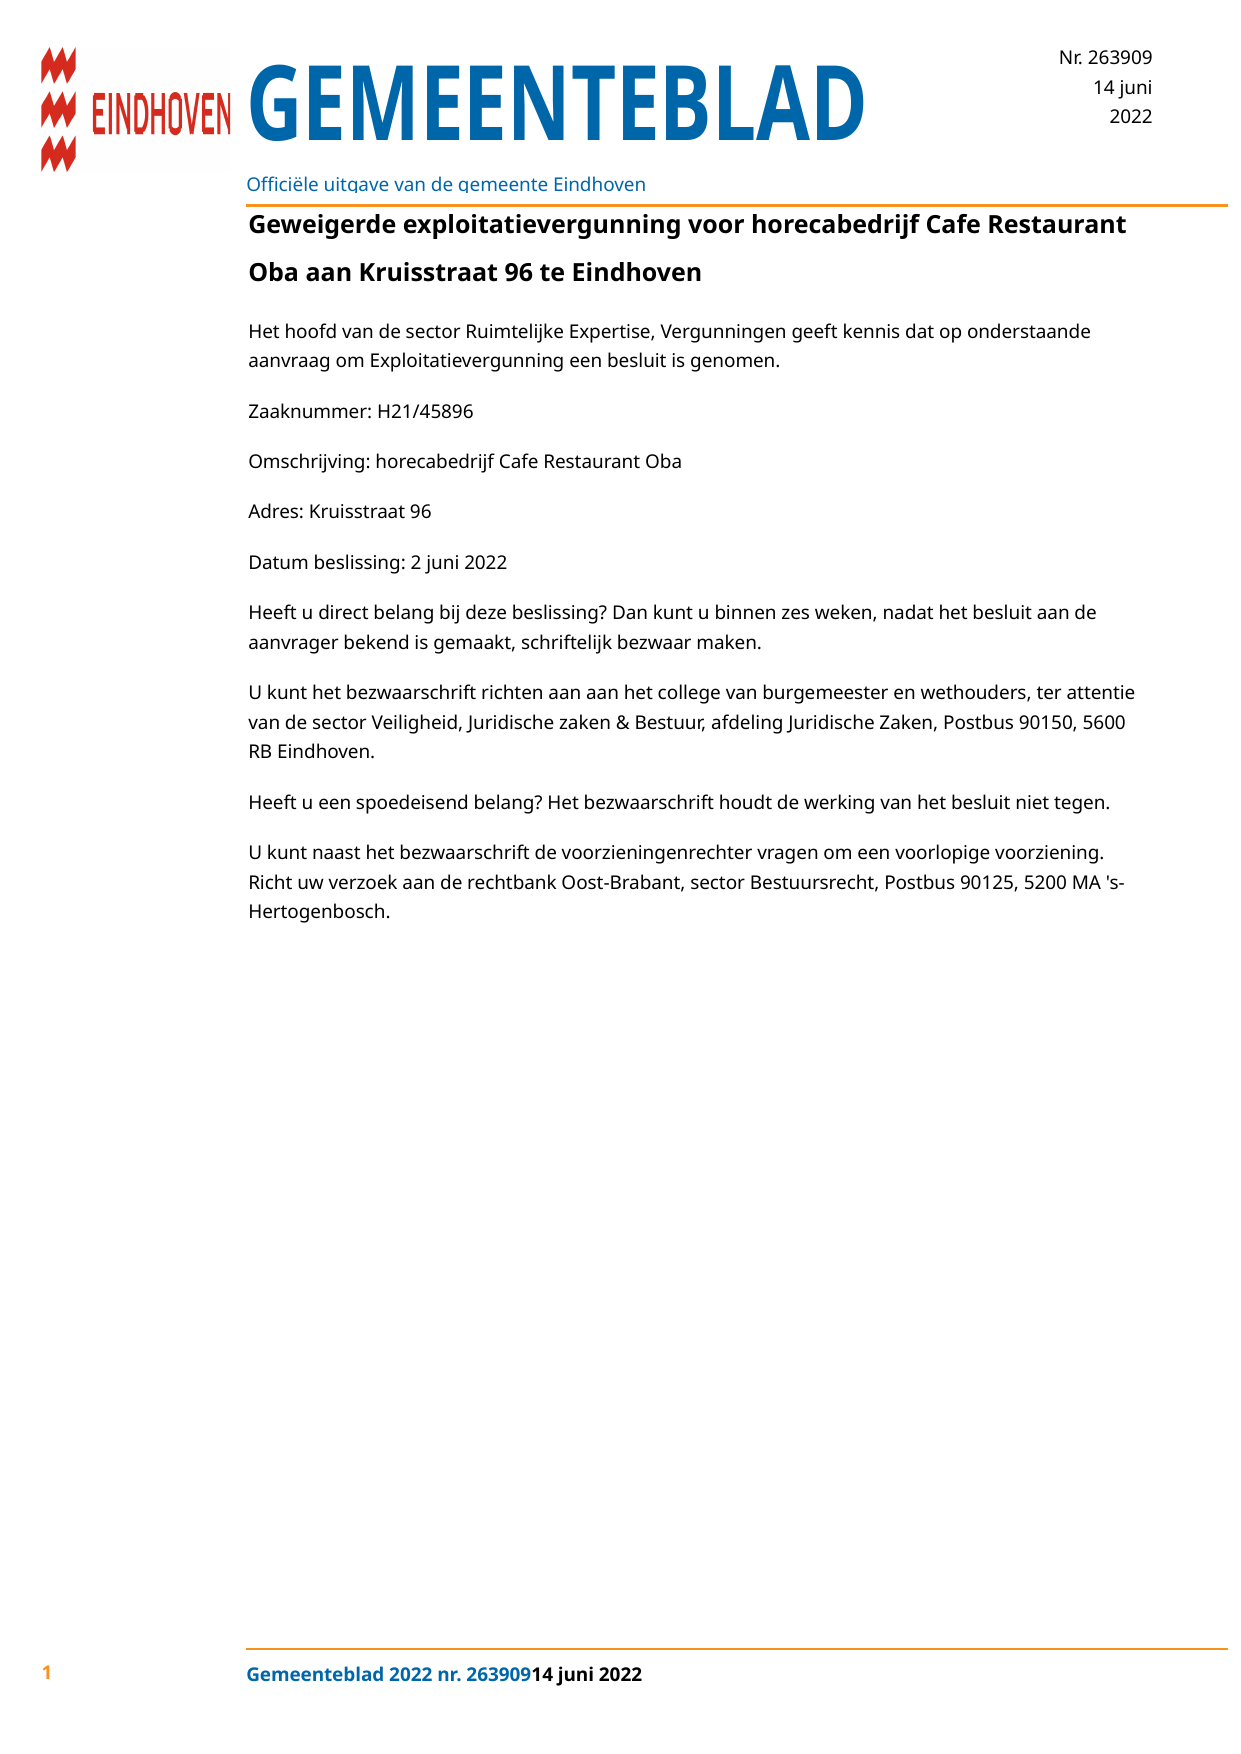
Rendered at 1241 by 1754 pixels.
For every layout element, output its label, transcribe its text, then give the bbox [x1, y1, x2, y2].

picture [41, 47, 231, 172]
text U kunt het bezwaarschrift richten aan aan het college van burgemeester en wethouders, ter attentie van de sector Veiligheid, Juridische zaken & Bestuur, afdeling Juridische Zaken, Postbus 90150, 5600 RB Eindhoven. [248, 679, 1152, 764]
text U kunt naast het bezwaarschrift de voorzieningenrechter vragen om een voorlopige voorziening. Richt uw verzoek aan de rechtbank Oost-Brabant, sector Bestuursrecht, Postbus 90125, 5200 MA 's-Hertogenbosch. [248, 839, 1152, 924]
text Heeft u een spoedeisend belang? Het bezwaarschrift houdt de werking van het besluit niet tegen. [248, 789, 1152, 815]
text Omschrijving: horecabedrijf Cafe Restaurant Oba [248, 448, 1152, 474]
text Geweigerde exploitatievergunning voor horecabedrijf Cafe Restaurant Oba aan Kruisstraat 96 te Eindhoven [248, 207, 1152, 288]
text Heeft u direct belang bij deze beslissing? Dan kunt u binnen zes weken, nadat het besluit aan de aanvrager bekend is gemaakt, schriftelijk bezwaar maken. [248, 599, 1152, 655]
text Zaaknummer: H21/45896 [248, 398, 1152, 424]
text Het hoofd van de sector Ruimtelijke Expertise, Vergunningen geeft kennis dat op onderstaande aanvraag om Exploitatievergunning een besluit is genomen. [248, 318, 1152, 373]
text Adres: Kruisstraat 96 [248, 499, 1152, 524]
text Datum beslissing: 2 juni 2022 [248, 549, 1152, 575]
